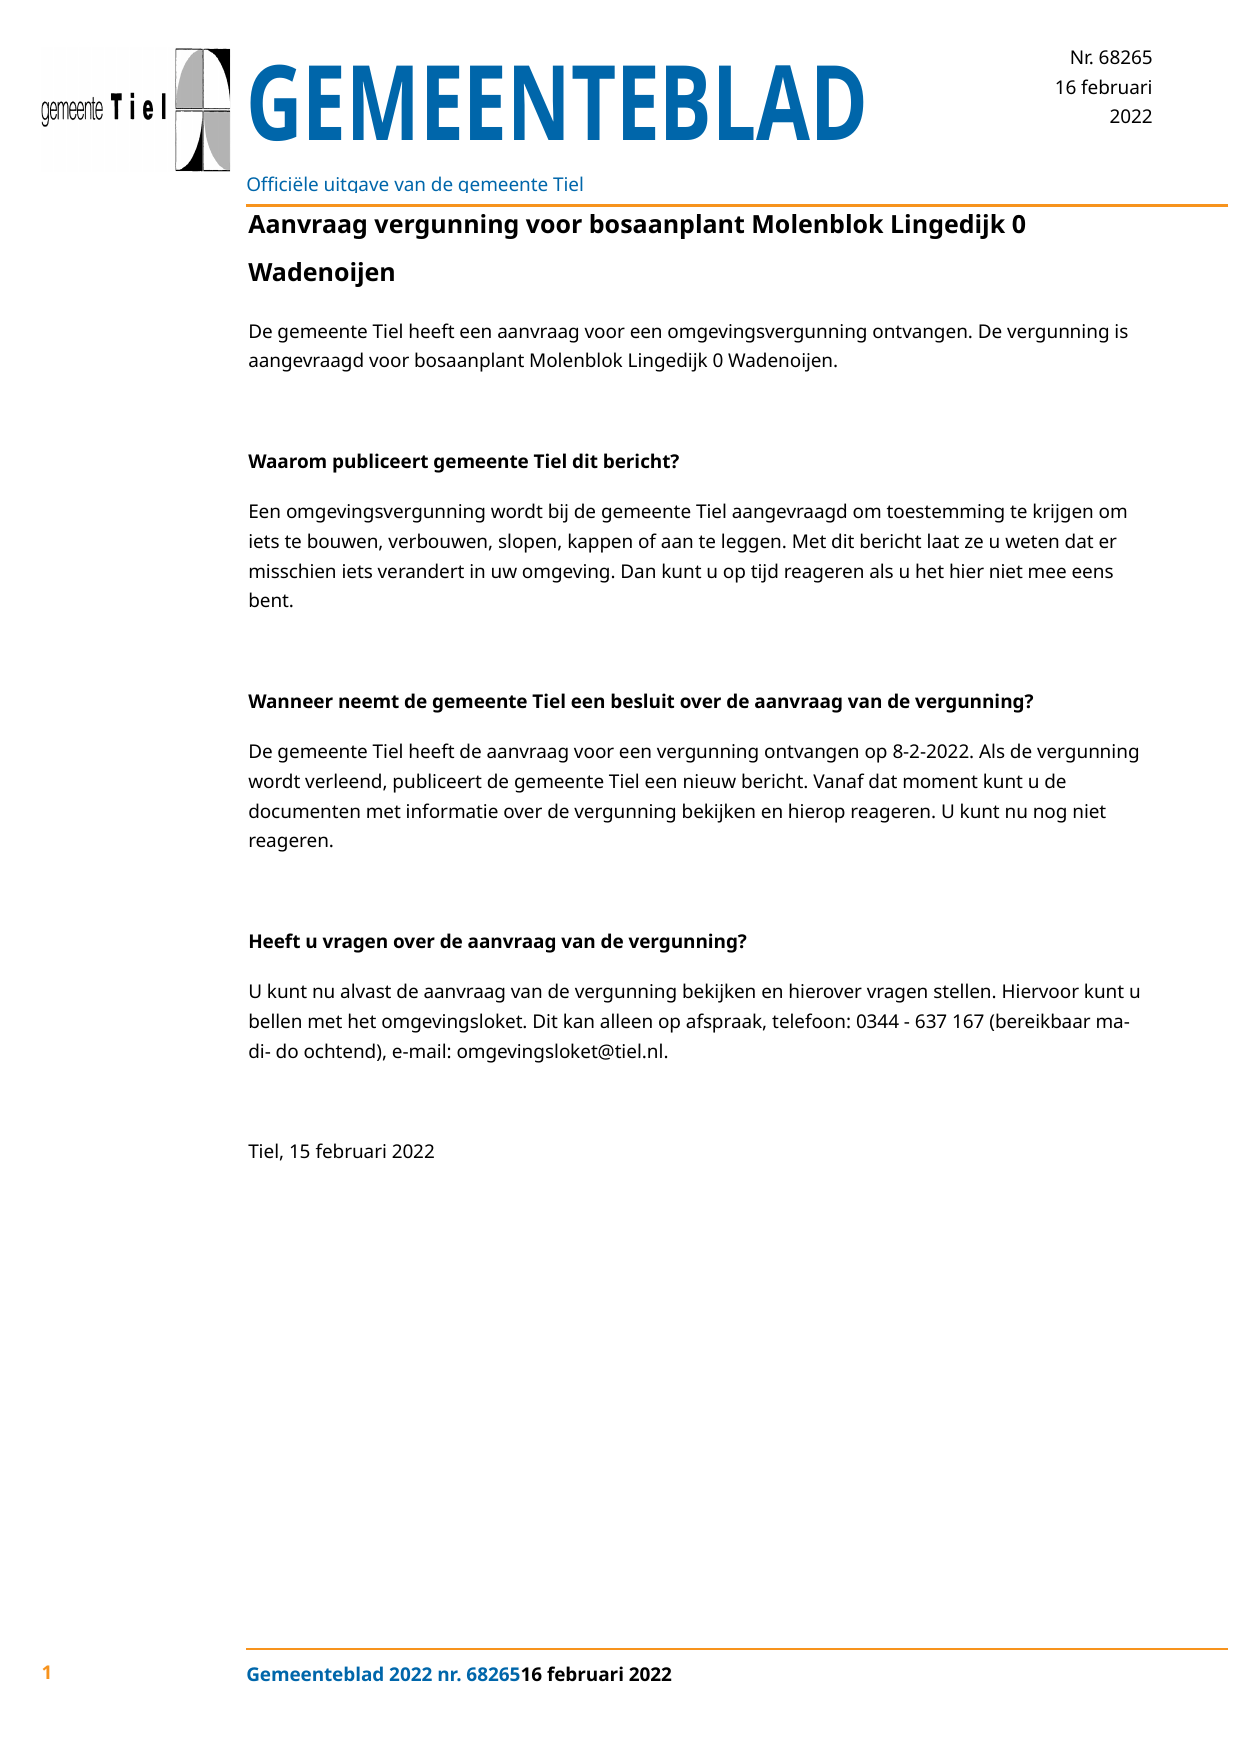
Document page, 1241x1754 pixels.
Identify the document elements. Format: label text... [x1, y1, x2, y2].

text Heeft u vragen over de aanvraag van de vergunning? [248, 928, 1152, 954]
picture [41, 47, 231, 172]
text U kunt nu alvast de aanvraag van de vergunning bekijken en hierover vragen stellen. Hiervoor kunt u bellen met het omgevingsloket. Dit kan alleen op afspraak, telefoon: 0344 - 637 167 (bereikbaar ma-di- do ochtend), e-mail: omgevingsloket@tiel.nl. [248, 979, 1152, 1064]
text Waarom publiceert gemeente Tiel dit bericht? [248, 448, 1152, 474]
text Een omgevingsvergunning wordt bij de gemeente Tiel aangevraagd om toestemming te krijgen om iets te bouwen, verbouwen, slopen, kappen of aan te leggen. Met dit bericht laat ze u weten dat er misschien iets verandert in uw omgeving. Dan kunt u op tijd reageren als u het hier niet mee eens bent. [248, 499, 1152, 613]
text De gemeente Tiel heeft de aanvraag voor een vergunning ontvangen op 8-2-2022. Als de vergunning wordt verleend, publiceert de gemeente Tiel een nieuw bericht. Vanaf dat moment kunt u de documenten met informatie over de vergunning bekijken en hierop reageren. U kunt nu nog niet reageren. [248, 739, 1152, 853]
text Wanneer neemt de gemeente Tiel een besluit over de aanvraag van de vergunning? [248, 688, 1152, 714]
text Aanvraag vergunning voor bosaanplant Molenblok Lingedijk 0 Wadenoijen [248, 207, 1152, 288]
text Tiel, 15 februari 2022 [248, 1139, 1152, 1164]
text De gemeente Tiel heeft een aanvraag voor een omgevingsvergunning ontvangen. De vergunning is aangevraagd voor bosaanplant Molenblok Lingedijk 0 Wadenoijen. [248, 318, 1152, 373]
